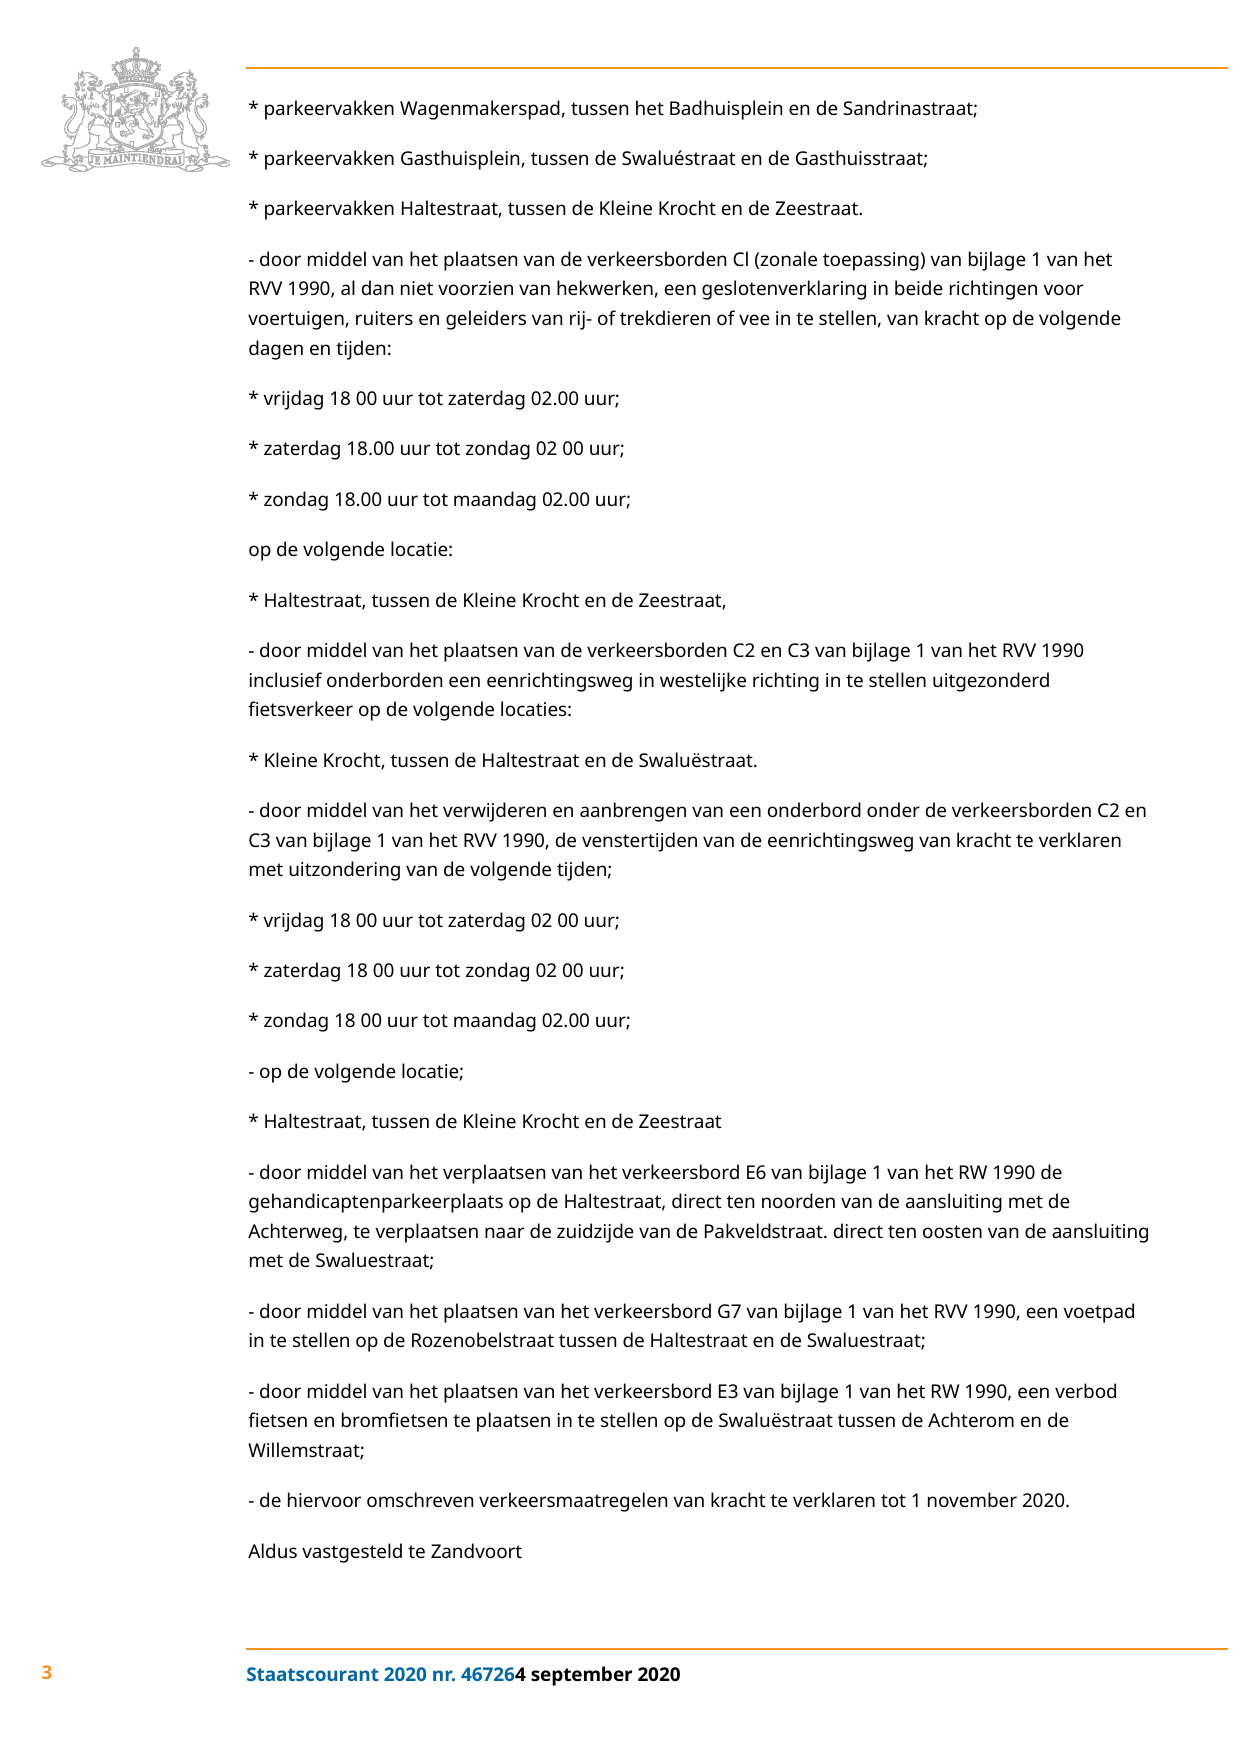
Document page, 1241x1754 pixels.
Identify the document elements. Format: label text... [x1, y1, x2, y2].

text - door middel van het plaatsen van de verkeersborden Cl (zonale toepassing) van bijlage 1 van het RVV 1990, al dan niet voorzien van hekwerken, een geslotenverklaring in beide richtingen voor voertuigen, ruiters en geleiders van rij- of trekdieren of vee in te stellen, van kracht op de volgende dagen en tijden: [248, 246, 1152, 361]
text * parkeervakken Wagenmakerspad, tussen het Badhuisplein en de Sandrinastraat; [248, 95, 1152, 121]
text - door middel van het verwijderen en aanbrengen van een onderbord onder de verkeersborden C2 en C3 van bijlage 1 van het RVV 1990, de venstertijden van de eenrichtingsweg van kracht te verklaren met uitzondering van de volgende tijden; [248, 797, 1152, 882]
text * Haltestraat, tussen de Kleine Krocht en de Zeestraat [248, 1108, 1152, 1134]
picture [41, 47, 231, 172]
text - door middel van het verplaatsen van het verkeersbord E6 van bijlage 1 van het RW 1990 de gehandicaptenparkeerplaats op de Haltestraat, direct ten noorden van de aansluiting met de Achterweg, te verplaatsen naar de zuidzijde van de Pakveldstraat. direct ten oosten van de aansluiting met de Swaluestraat; [248, 1159, 1152, 1273]
text * parkeervakken Gasthuisplein, tussen de Swaluéstraat en de Gasthuisstraat; [248, 145, 1152, 171]
text * zondag 18.00 uur tot maandag 02.00 uur; [248, 486, 1152, 512]
text - door middel van het plaatsen van de verkeersborden C2 en C3 van bijlage 1 van het RVV 1990 inclusief onderborden een eenrichtingsweg in westelijke richting in te stellen uitgezonderd fietsverkeer op de volgende locaties: [248, 637, 1152, 722]
text * parkeervakken Haltestraat, tussen de Kleine Krocht en de Zeestraat. [248, 196, 1152, 221]
text - door middel van het plaatsen van het verkeersbord E3 van bijlage 1 van het RW 1990, een verbod fietsen en bromfietsen te plaatsen in te stellen op de Swaluëstraat tussen de Achterom en de Willemstraat; [248, 1378, 1152, 1463]
text * vrijdag 18 00 uur tot zaterdag 02 00 uur; [248, 907, 1152, 933]
text * Kleine Krocht, tussen de Haltestraat en de Swaluëstraat. [248, 747, 1152, 773]
text * vrijdag 18 00 uur tot zaterdag 02.00 uur; [248, 385, 1152, 411]
text * zondag 18 00 uur tot maandag 02.00 uur; [248, 1008, 1152, 1033]
text op de volgende locatie: [248, 536, 1152, 562]
text - door middel van het plaatsen van het verkeersbord G7 van bijlage 1 van het RVV 1990, een voetpad in te stellen op de Rozenobelstraat tussen de Haltestraat en de Swaluestraat; [248, 1298, 1152, 1353]
text * zaterdag 18 00 uur tot zondag 02 00 uur; [248, 957, 1152, 983]
text Aldus vastgesteld te Zandvoort [248, 1538, 1152, 1564]
text * zaterdag 18.00 uur tot zondag 02 00 uur; [248, 436, 1152, 461]
text - de hiervoor omschreven verkeersmaatregelen van kracht te verklaren tot 1 november 2020. [248, 1488, 1152, 1513]
text - op de volgende locatie; [248, 1058, 1152, 1084]
text * Haltestraat, tussen de Kleine Krocht en de Zeestraat, [248, 587, 1152, 613]
